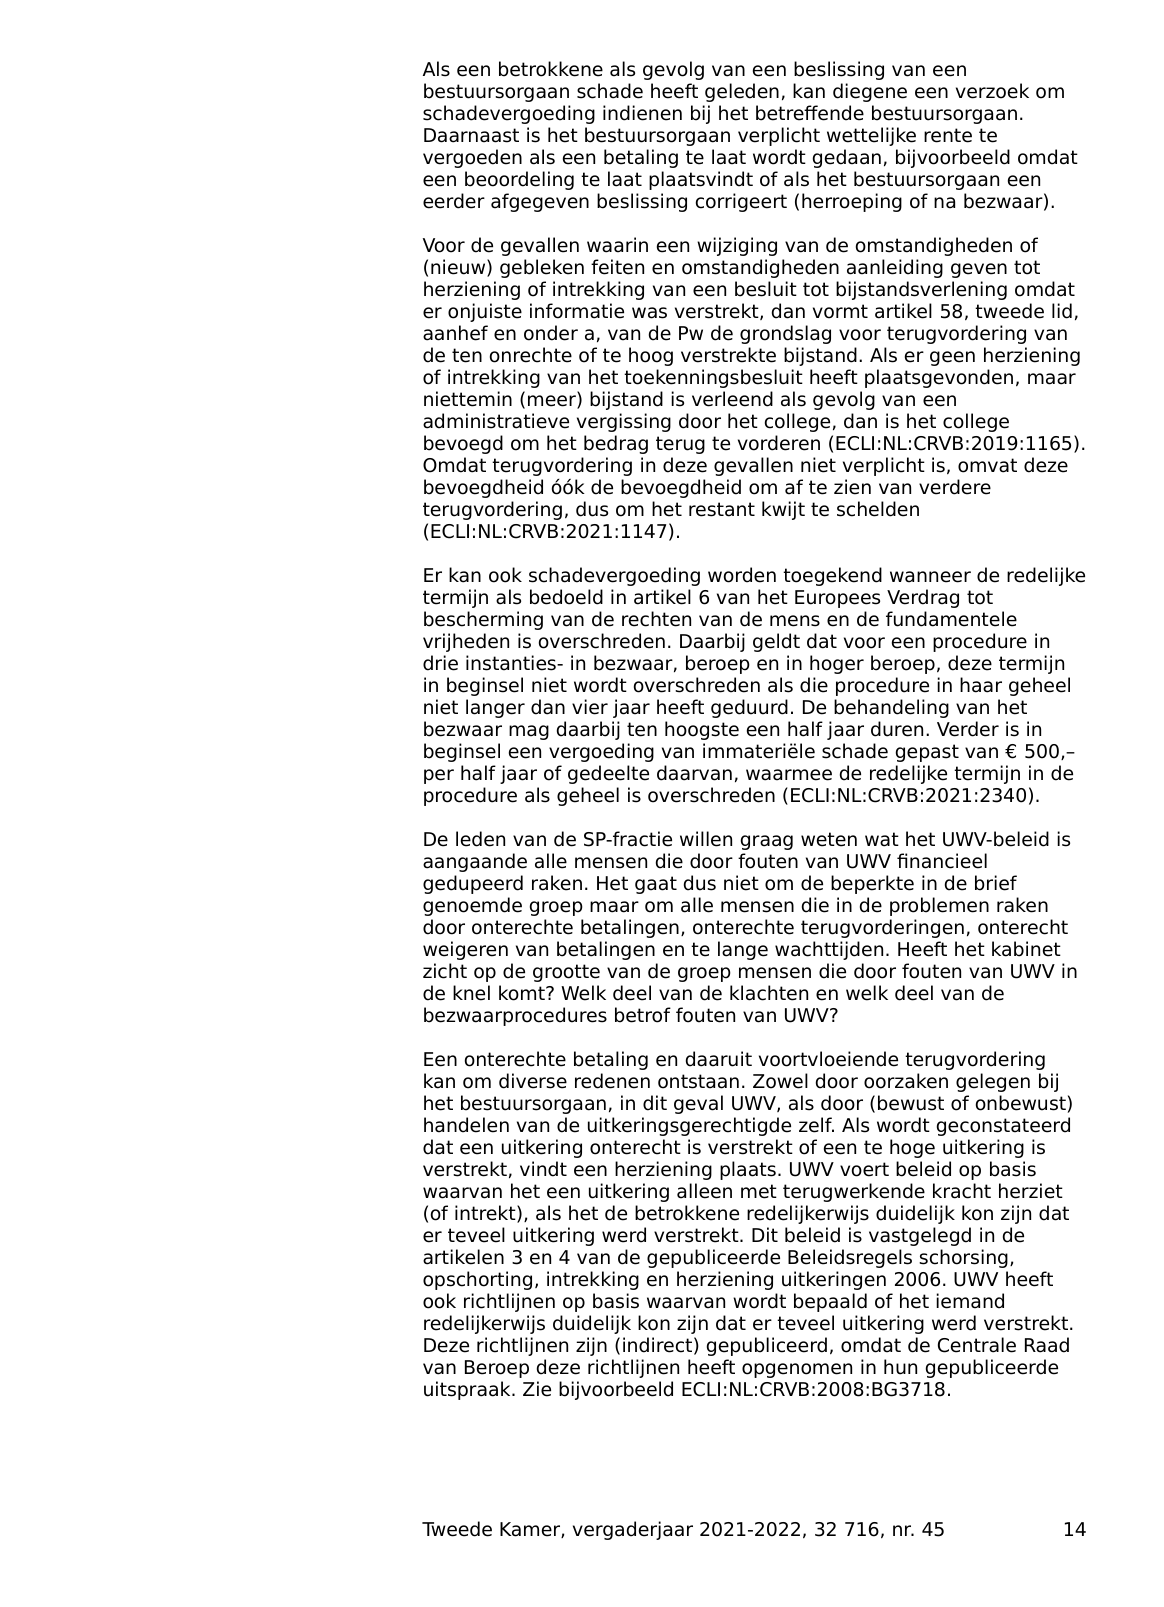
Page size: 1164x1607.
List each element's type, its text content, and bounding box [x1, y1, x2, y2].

text Een onterechte betaling en daaruit voortvloeiende terugvordering kan om diverse redenen ontstaan. Zowel door oorzaken gelegen bij het bestuursorgaan, in dit geval UWV, als door (bewust of onbewust) handelen van de uitkeringsgerechtigde zelf. Als wordt geconstateerd dat een uitkering onterecht is verstrekt of een te hoge uitkering is verstrekt, vindt een herziening plaats. UWV voert beleid op basis waarvan het een uitkering alleen met terugwerkende kracht herziet (of intrekt), als het de betrokkene redelijkerwijs duidelijk kon zijn dat er teveel uitkering werd verstrekt. Dit beleid is vastgelegd in de artikelen 3 en 4 van de gepubliceerde Beleidsregels schorsing, opschorting, intrekking en herziening uitkeringen 2006. UWV heeft ook richtlijnen op basis waarvan wordt bepaald of het iemand redelijkerwijs duidelijk kon zijn dat er teveel uitkering werd verstrekt. Deze richtlijnen zijn (indirect) gepubliceerd, omdat de Centrale Raad van Beroep deze richtlijnen heeft opgenomen in hun gepubliceerde uitspraak. Zie bijvoorbeeld ECLI:NL:CRVB:2008:BG3718. [422, 1049, 1087, 1401]
text Als een betrokkene als gevolg van een beslissing van een bestuursorgaan schade heeft geleden, kan diegene een verzoek om schadevergoeding indienen bij het betreffende bestuursorgaan. Daarnaast is het bestuursorgaan verplicht wettelijke rente te vergoeden als een betaling te laat wordt gedaan, bijvoorbeeld omdat een beoordeling te laat plaatsvindt of als het bestuursorgaan een eerder afgegeven beslissing corrigeert (herroeping of na bezwaar). [422, 59, 1087, 213]
text Er kan ook schadevergoeding worden toegekend wanneer de redelijke termijn als bedoeld in artikel 6 van het Europees Verdrag tot bescherming van de rechten van de mens en de fundamentele vrijheden is overschreden. Daarbij geldt dat voor een procedure in drie instanties- in bezwaar, beroep en in hoger beroep, deze termijn in beginsel niet wordt overschreden als die procedure in haar geheel niet langer dan vier jaar heeft geduurd. De behandeling van het bezwaar mag daarbij ten hoogste een half jaar duren. Verder is in beginsel een vergoeding van immateriële schade gepast van € 500,– per half jaar of gedeelte daarvan, waarmee de redelijke termijn in de procedure als geheel is overschreden (ECLI:NL:CRVB:2021:2340). [422, 565, 1087, 807]
text Voor de gevallen waarin een wijziging van de omstandigheden of (nieuw) gebleken feiten en omstandigheden aanleiding geven tot herziening of intrekking van een besluit tot bijstandsverlening omdat er onjuiste informatie was verstrekt, dan vormt artikel 58, tweede lid, aanhef en onder a, van de Pw de grondslag voor terugvordering van de ten onrechte of te hoog verstrekte bijstand. Als er geen herziening of intrekking van het toekenningsbesluit heeft plaatsgevonden, maar niettemin (meer) bijstand is verleend als gevolg van een administratieve vergissing door het college, dan is het college bevoegd om het bedrag terug te vorderen (ECLI:NL:CRVB:2019:1165). Omdat terugvordering in deze gevallen niet verplicht is, omvat deze bevoegdheid óók de bevoegdheid om af te zien van verdere terugvordering, dus om het restant kwijt te schelden (ECLI:NL:CRVB:2021:1147). [422, 235, 1087, 543]
text De leden van de SP-fractie willen graag weten wat het UWV-beleid is aangaande alle mensen die door fouten van UWV financieel gedupeerd raken. Het gaat dus niet om de beperkte in de brief genoemde groep maar om alle mensen die in de problemen raken door onterechte betalingen, onterechte terugvorderingen, onterecht weigeren van betalingen en te lange wachttijden. Heeft het kabinet zicht op de grootte van de groep mensen die door fouten van UWV in de knel komt? Welk deel van de klachten en welk deel van de bezwaarprocedures betrof fouten van UWV? [422, 829, 1087, 1027]
